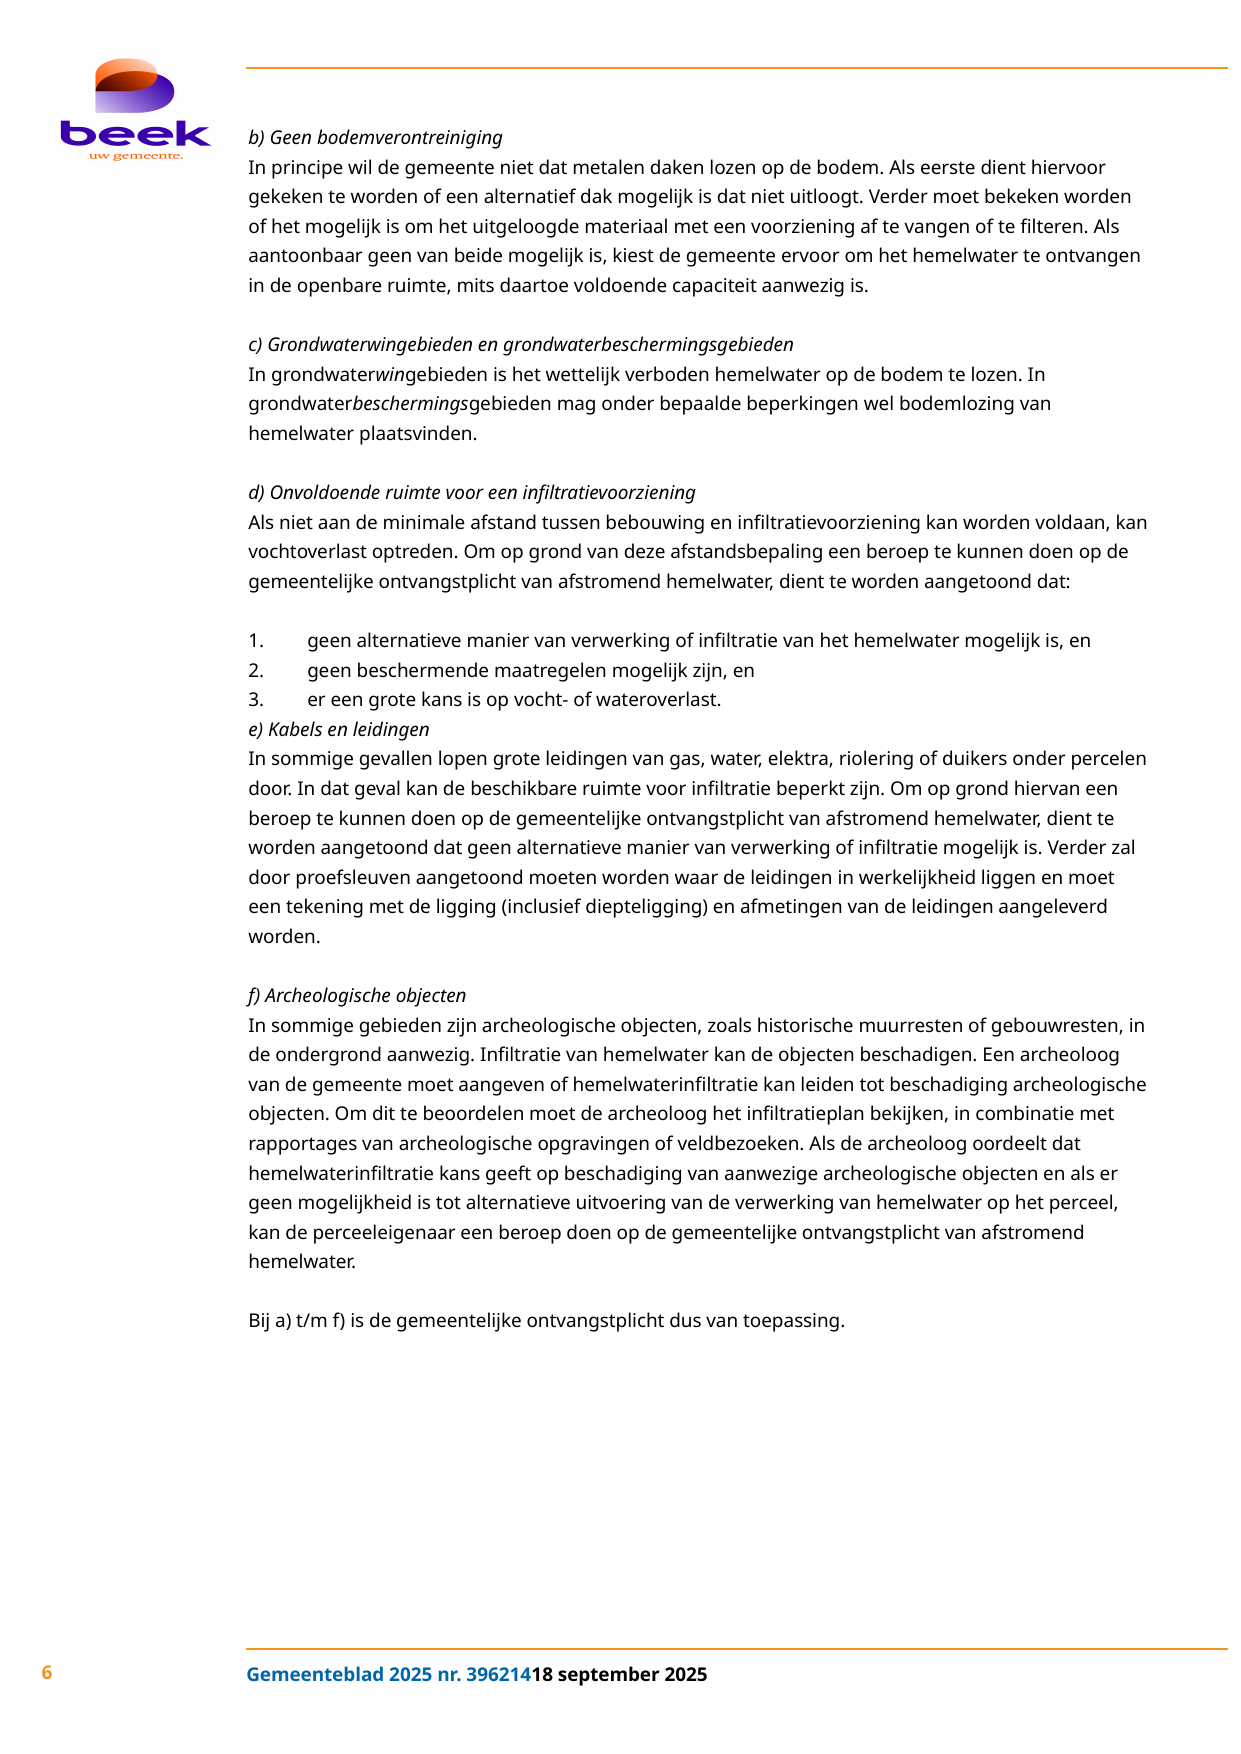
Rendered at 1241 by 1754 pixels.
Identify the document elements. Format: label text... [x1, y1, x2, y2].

text In principe wil de gemeente niet dat metalen daken lozen op de bodem. Als eerste dient hiervoor gekeken te worden of een alternatief dak mogelijk is dat niet uitloogt. Verder moet bekeken worden of het mogelijk is om het uitgeloogde materiaal met een voorziening af te vangen of te filteren. Als aantoonbaar geen van beide mogelijk is, kiest de gemeente ervoor om het hemelwater te ontvangen in de openbare ruimte, mits daartoe voldoende capaciteit aanwezig is. [248, 154, 1152, 298]
text c) Grondwaterwingebieden en grondwaterbeschermingsgebieden [248, 331, 1152, 357]
text Bij a) t/m f) is de gemeentelijke ontvangstplicht dus van toepassing. [248, 1308, 1152, 1333]
text b) Geen bodemverontreiniging [248, 124, 1152, 150]
text Als niet aan de minimale afstand tussen bebouwing en infiltratievoorziening kan worden voldaan, kan vochtoverlast optreden. Om op grond van deze afstandsbepaling een beroep te kunnen doen op de gemeentelijke ontvangstplicht van afstromend hemelwater, dient te worden aangetoond dat: [248, 509, 1152, 594]
text e) Kabels en leidingen [248, 716, 1152, 742]
text In grondwaterwingebieden is het wettelijk verboden hemelwater op de bodem te lozen. In grondwaterbeschermingsgebieden mag onder bepaalde beperkingen wel bodemlozing van hemelwater plaatsvinden. [248, 361, 1152, 446]
text f) Archeologische objecten [248, 982, 1152, 1008]
list er een grote kans is op vocht- of wateroverlast. [248, 686, 1152, 712]
picture [41, 47, 231, 172]
text In sommige gebieden zijn archeologische objecten, zoals historische muurresten of gebouwresten, in de ondergrond aanwezig. Infiltratie van hemelwater kan de objecten beschadigen. Een archeoloog van de gemeente moet aangeven of hemelwaterinfiltratie kan leiden tot beschadiging archeologische objecten. Om dit te beoordelen moet de archeoloog het infiltratieplan bekijken, in combinatie met rapportages van archeologische opgravingen of veldbezoeken. Als de archeoloog oordeelt dat hemelwaterinfiltratie kans geeft op beschadiging van aanwezige archeologische objecten en als er geen mogelijkheid is tot alternatieve uitvoering van de verwerking van hemelwater op het perceel, kan de perceeleigenaar een beroep doen op de gemeentelijke ontvangstplicht van afstromend hemelwater. [248, 1012, 1152, 1274]
list geen alternatieve manier van verwerking of infiltratie van het hemelwater mogelijk is, en [248, 627, 1152, 653]
text d) Onvoldoende ruimte voor een infiltratievoorziening [248, 479, 1152, 505]
list geen beschermende maatregelen mogelijk zijn, en [248, 657, 1152, 683]
text In sommige gevallen lopen grote leidingen van gas, water, elektra, riolering of duikers onder percelen door. In dat geval kan de beschikbare ruimte voor infiltratie beperkt zijn. Om op grond hiervan een beroep te kunnen doen op de gemeentelijke ontvangstplicht van afstromend hemelwater, dient te worden aangetoond dat geen alternatieve manier van verwerking of infiltratie mogelijk is. Verder zal door proefsleuven aangetoond moeten worden waar de leidingen in werkelijkheid liggen en moet een tekening met de ligging (inclusief diepteligging) en afmetingen van de leidingen aangeleverd worden. [248, 746, 1152, 949]
